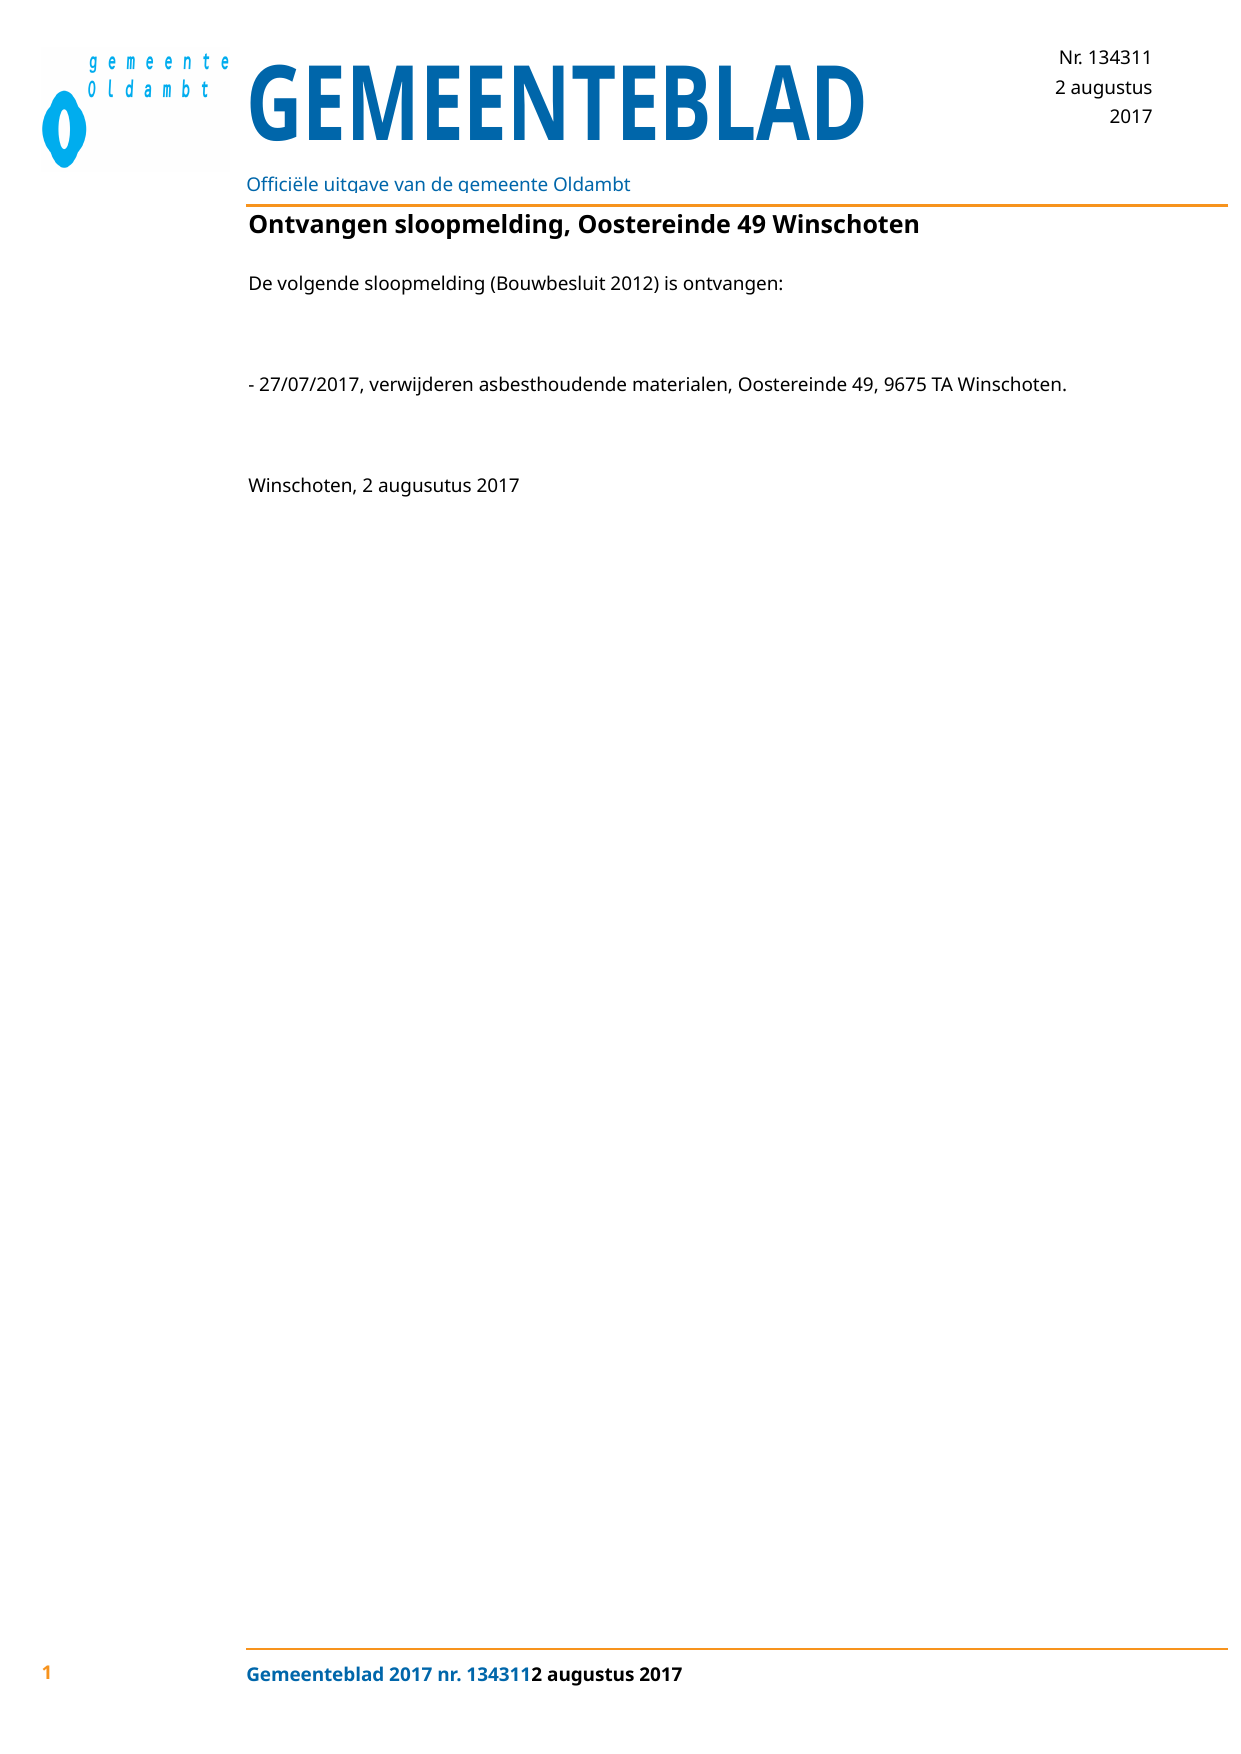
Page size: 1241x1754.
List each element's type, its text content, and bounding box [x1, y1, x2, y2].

text De volgende sloopmelding (Bouwbesluit 2012) is ontvangen: [248, 270, 1152, 296]
text - 27/07/2017, verwijderen asbesthoudende materialen, Oostereinde 49, 9675 TA Winschoten. [248, 371, 1152, 397]
text Winschoten, 2 augusutus 2017 [248, 472, 1152, 498]
text Ontvangen sloopmelding, Oostereinde 49 Winschoten [248, 207, 1152, 241]
picture [41, 47, 231, 172]
